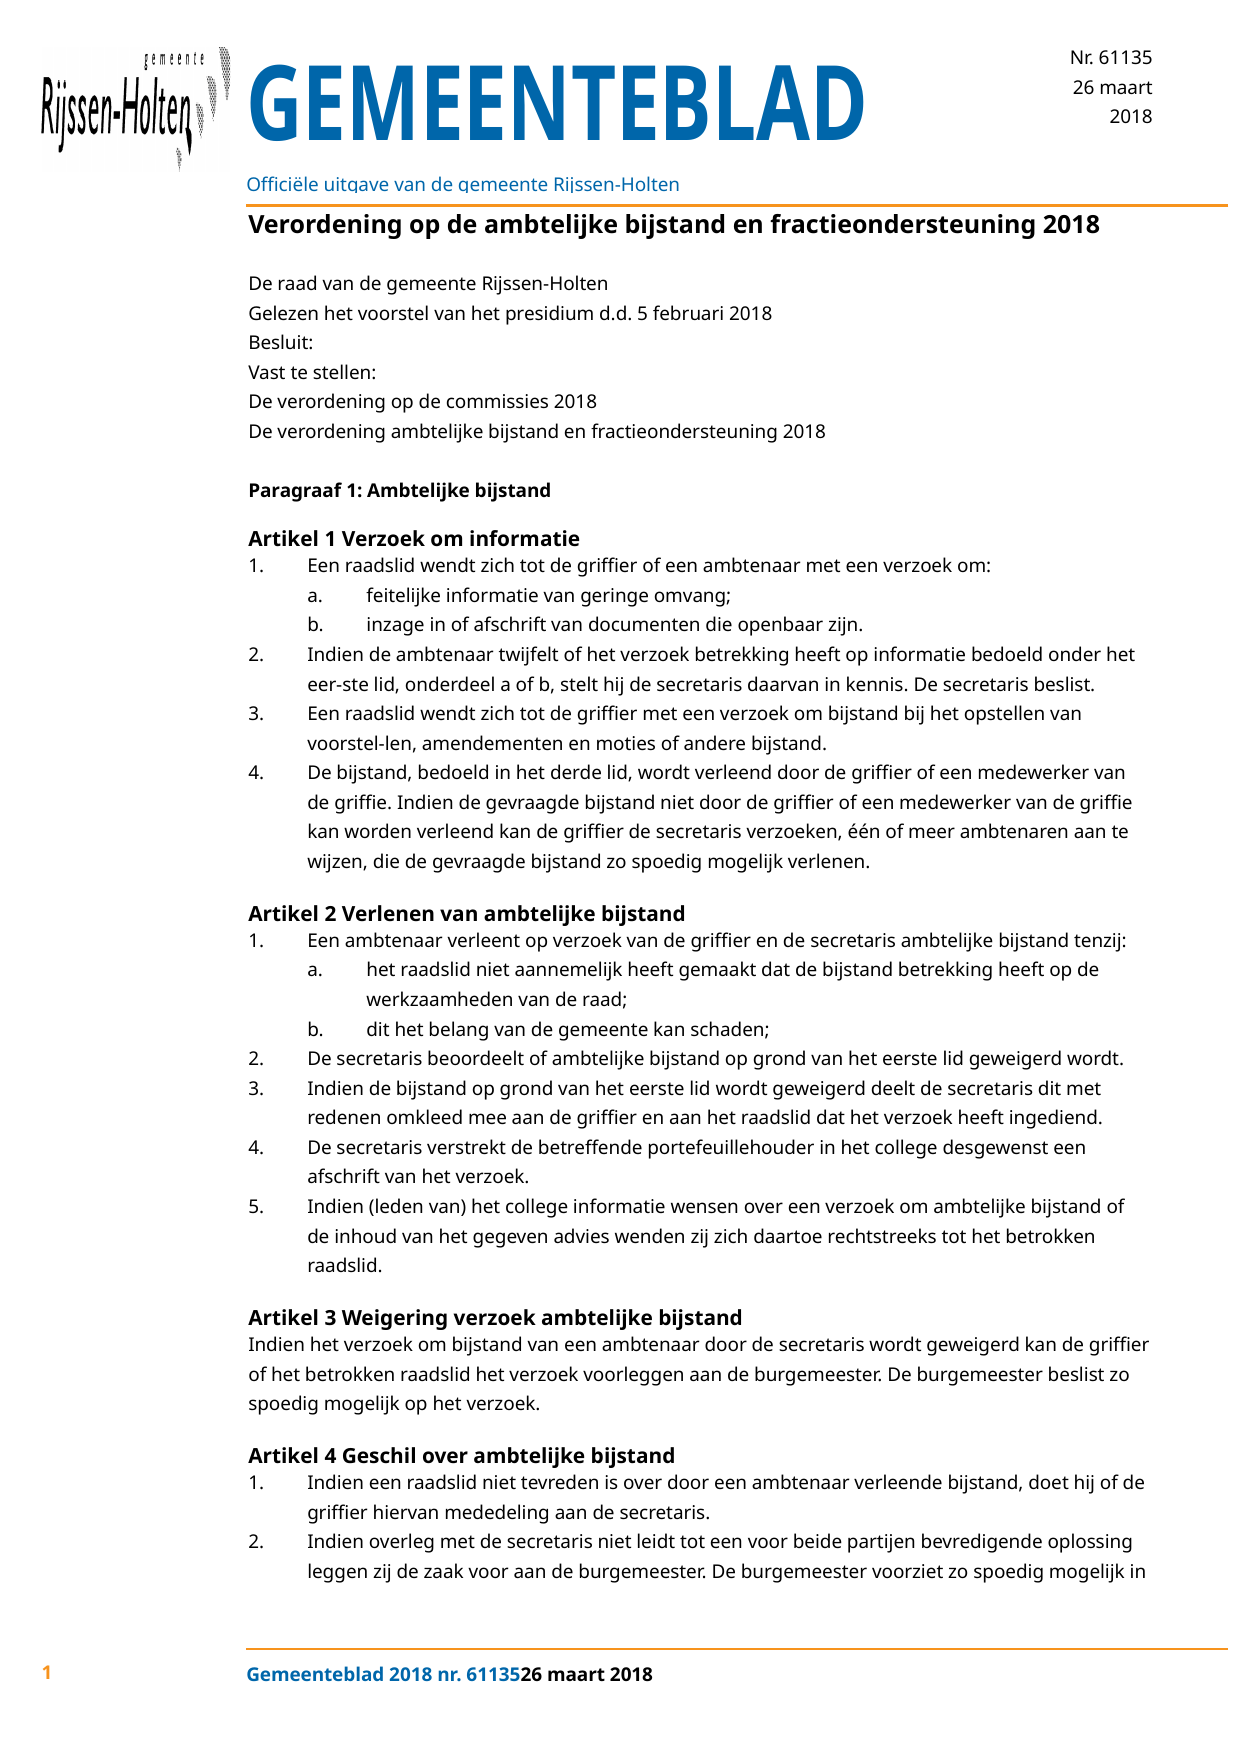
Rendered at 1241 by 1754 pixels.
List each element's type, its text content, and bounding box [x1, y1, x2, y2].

list Indien overleg met de secretaris niet leidt tot een voor beide partijen bevredigende oplossing leggen zij de zaak voor aan de burgemeester. De burgemeester voorziet zo spoedig mogelijk in [248, 1528, 1152, 1584]
list het raadslid niet aannemelijk heeft gemaakt dat de bijstand betrekking heeft op de werkzaamheden van de raad; [307, 957, 1152, 1012]
text Artikel 1 Verzoek om informatie [248, 524, 1152, 552]
list Een ambtenaar verleent op verzoek van de griffier en de secretaris ambtelijke bijstand tenzij: [248, 927, 1152, 953]
text De verordening ambtelijke bijstand en fractieondersteuning 2018 [248, 418, 1152, 444]
list De bijstand, bedoeld in het derde lid, wordt verleend door de griffier of een medewerker van de griffie. Indien de gevraagde bijstand niet door de griffier of een medewerker van de griffie kan worden verleend kan de griffier de secretaris verzoeken, één of meer ambtenaren aan te wijzen, die de gevraagde bijstand zo spoedig mogelijk verlenen. [248, 759, 1152, 874]
text Verordening op de ambtelijke bijstand en fractieondersteuning 2018 [248, 207, 1152, 241]
list Indien een raadslid niet tevreden is over door een ambtenaar verleende bijstand, doet hij of de griffier hiervan mededeling aan de secretaris. [248, 1469, 1152, 1525]
text Paragraaf 1: Ambtelijke bijstand [248, 477, 1152, 503]
list inzage in of afschrift van documenten die openbaar zijn. [307, 612, 1152, 637]
text Vast te stellen: [248, 359, 1152, 385]
list feitelijke informatie van geringe omvang; [307, 582, 1152, 608]
text Artikel 3 Weigering verzoek ambtelijke bijstand [248, 1303, 1152, 1331]
text Artikel 4 Geschil over ambtelijke bijstand [248, 1441, 1152, 1469]
picture [41, 47, 231, 172]
list De secretaris verstrekt de betreffende portefeuillehouder in het college desgewenst een afschrift van het verzoek. [248, 1134, 1152, 1189]
list Indien de bijstand op grond van het eerste lid wordt geweigerd deelt de secretaris dit met redenen omkleed mee aan de griffier en aan het raadslid dat het verzoek heeft ingediend. [248, 1075, 1152, 1130]
text De raad van de gemeente Rijssen-Holten [248, 270, 1152, 296]
list De secretaris beoordeelt of ambtelijke bijstand op grond van het eerste lid geweigerd wordt. [248, 1045, 1152, 1071]
list Een raadslid wendt zich tot de griffier met een verzoek om bijstand bij het opstellen van voorstel-len, amendementen en moties of andere bijstand. [248, 700, 1152, 756]
list Een raadslid wendt zich tot de griffier of een ambtenaar met een verzoek om: [248, 552, 1152, 578]
list Indien de ambtenaar twijfelt of het verzoek betrekking heeft op informatie bedoeld onder het eer-ste lid, onderdeel a of b, stelt hij de secretaris daarvan in kennis. De secretaris beslist. [248, 641, 1152, 696]
text Indien het verzoek om bijstand van een ambtenaar door de secretaris wordt geweigerd kan de griffier of het betrokken raadslid het verzoek voorleggen aan de burgemeester. De burgemeester beslist zo spoedig mogelijk op het verzoek. [248, 1331, 1152, 1416]
text Gelezen het voorstel van het presidium d.d. 5 februari 2018 [248, 300, 1152, 326]
list dit het belang van de gemeente kan schaden; [307, 1016, 1152, 1042]
text Artikel 2 Verlenen van ambtelijke bijstand [248, 899, 1152, 927]
list Indien (leden van) het college informatie wensen over een verzoek om ambtelijke bijstand of de inhoud van het gegeven advies wenden zij zich daartoe rechtstreeks tot het betrokken raadslid. [248, 1193, 1152, 1278]
text De verordening op de commissies 2018 [248, 389, 1152, 414]
text Besluit: [248, 329, 1152, 355]
